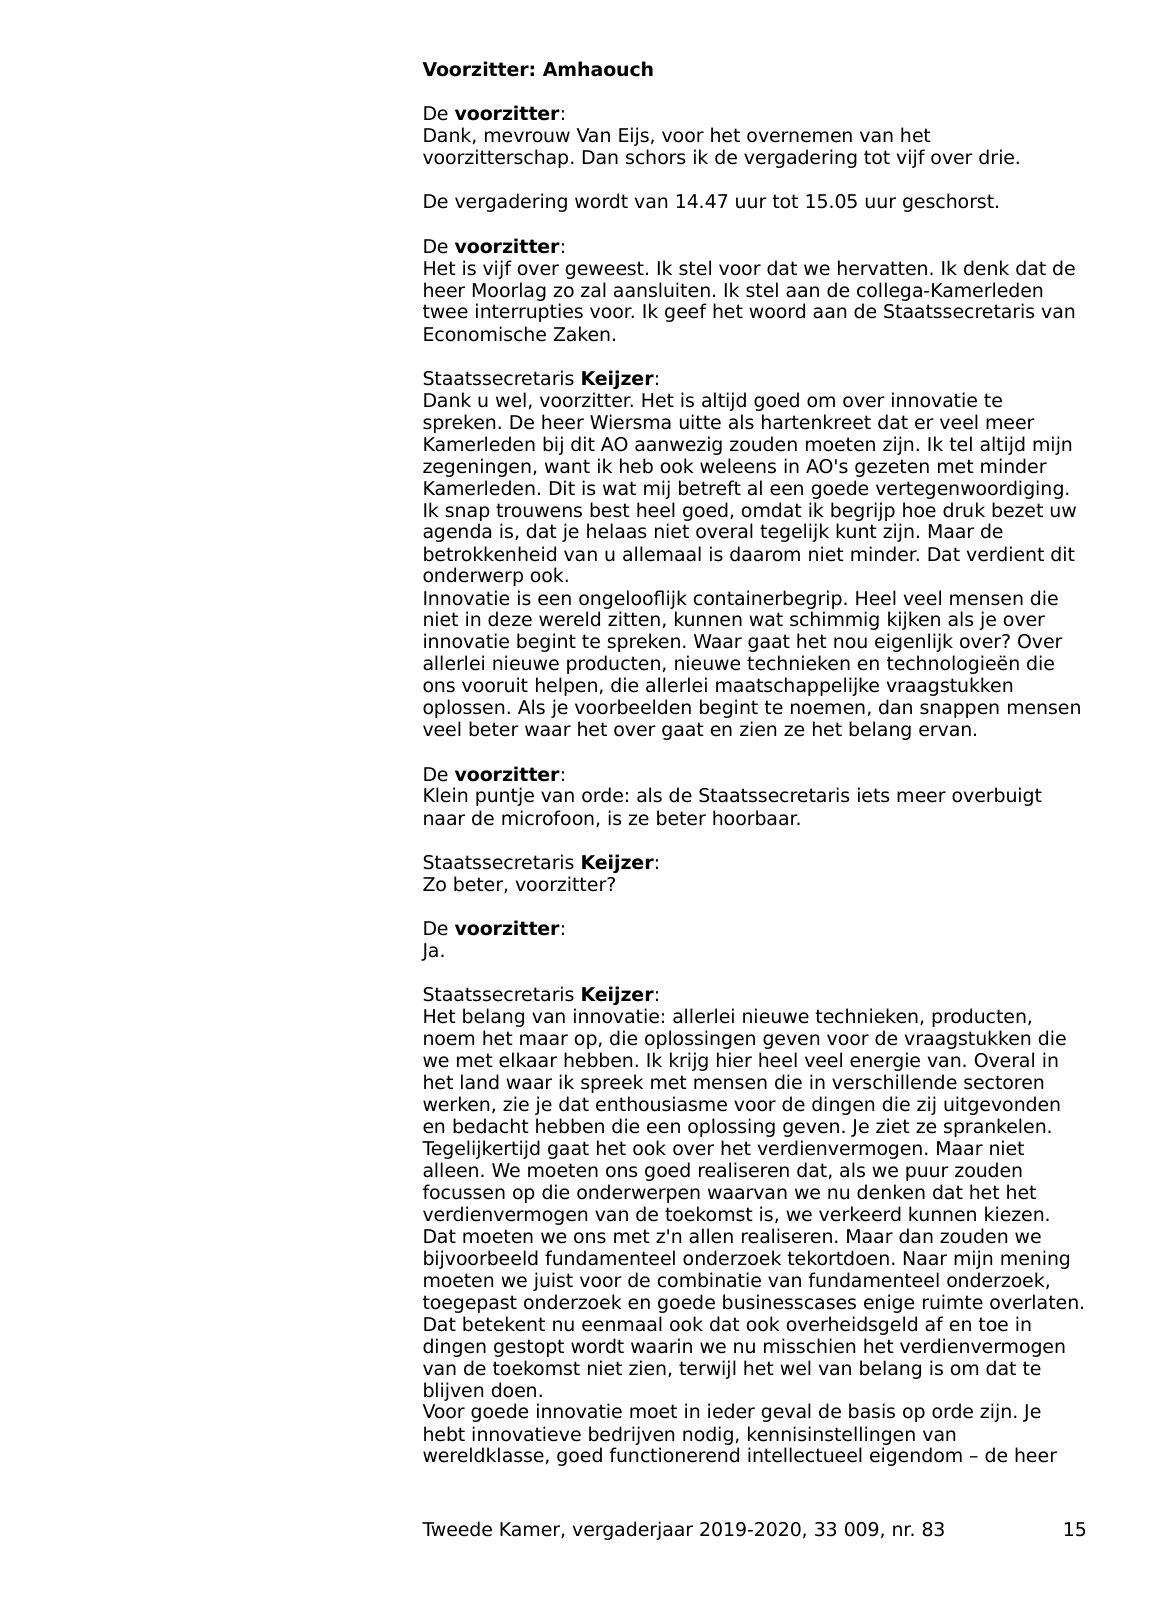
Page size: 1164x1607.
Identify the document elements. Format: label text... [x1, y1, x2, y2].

text Klein puntje van orde: als de Staatssecretaris iets meer overbuigt naar de microfoon, is ze beter hoorbaar. [422, 785, 1087, 829]
text De voorzitter: [422, 918, 1087, 940]
text Staatssecretaris Keijzer: [422, 368, 1087, 389]
text Staatssecretaris Keijzer: [422, 852, 1087, 873]
text Dank u wel, voorzitter. Het is altijd goed om over innovatie te spreken. De heer Wiersma uitte als hartenkreet dat er veel meer Kamerleden bij dit AO aanwezig zouden moeten zijn. Ik tel altijd mijn zegeningen, want ik heb ook weleens in AO's gezeten met minder Kamerleden. Dit is wat mij betreft al een goede vertegenwoordiging. Ik snap trouwens best heel goed, omdat ik begrijp hoe druk bezet uw agenda is, dat je helaas niet overal tegelijk kunt zijn. Maar de betrokkenheid van u allemaal is daarom niet minder. Dat verdient dit onderwerp ook. [422, 389, 1087, 587]
subtitle Voorzitter: Amhaouch [422, 59, 1087, 81]
text De voorzitter: [422, 763, 1087, 785]
text Dank, mevrouw Van Eijs, voor het overnemen van het voorzitterschap. Dan schors ik de vergadering tot vijf over drie. [422, 125, 1087, 169]
text Ja. [422, 940, 1087, 962]
text Innovatie is een ongelooflijk containerbegrip. Heel veel mensen die niet in deze wereld zitten, kunnen wat schimmig kijken als je over innovatie begint te spreken. Waar gaat het nou eigenlijk over? Over allerlei nieuwe producten, nieuwe technieken en technologieën die ons vooruit helpen, die allerlei maatschappelijke vraagstukken oplossen. Als je voorbeelden begint te noemen, dan snappen mensen veel beter waar het over gaat en zien ze het belang ervan. [422, 587, 1087, 741]
text Staatssecretaris Keijzer: [422, 984, 1087, 1006]
text De vergadering wordt van 14.47 uur tot 15.05 uur geschorst. [422, 191, 1087, 213]
text De voorzitter: [422, 103, 1087, 125]
text De voorzitter: [422, 236, 1087, 257]
text Voor goede innovatie moet in ieder geval de basis op orde zijn. Je hebt innovatieve bedrijven nodig, kennisinstellingen van wereldklasse, goed functionerend intellectueel eigendom – de heer [422, 1401, 1087, 1467]
text Het belang van innovatie: allerlei nieuwe technieken, producten, noem het maar op, die oplossingen geven voor de vraagstukken die we met elkaar hebben. Ik krijg hier heel veel energie van. Overal in het land waar ik spreek met mensen die in verschillende sectoren werken, zie je dat enthousiasme voor de dingen die zij uitgevonden en bedacht hebben die een oplossing geven. Je ziet ze sprankelen. Tegelijkertijd gaat het ook over het verdienvermogen. Maar niet alleen. We moeten ons goed realiseren dat, als we puur zouden focussen op die onderwerpen waarvan we nu denken dat het het verdienvermogen van de toekomst is, we verkeerd kunnen kiezen. Dat moeten we ons met z'n allen realiseren. Maar dan zouden we bijvoorbeeld fundamenteel onderzoek tekortdoen. Naar mijn mening moeten we juist voor de combinatie van fundamenteel onderzoek, toegepast onderzoek en goede businesscases enige ruimte overlaten. Dat betekent nu eenmaal ook dat ook overheidsgeld af en toe in dingen gestopt wordt waarin we nu misschien het verdienvermogen van de toekomst niet zien, terwijl het wel van belang is om dat te blijven doen. [422, 1006, 1087, 1401]
text Zo beter, voorzitter? [422, 873, 1087, 896]
text Het is vijf over geweest. Ik stel voor dat we hervatten. Ik denk dat de heer Moorlag zo zal aansluiten. Ik stel aan de collega-Kamerleden twee interrupties voor. Ik geef het woord aan de Staatssecretaris van Economische Zaken. [422, 257, 1087, 345]
